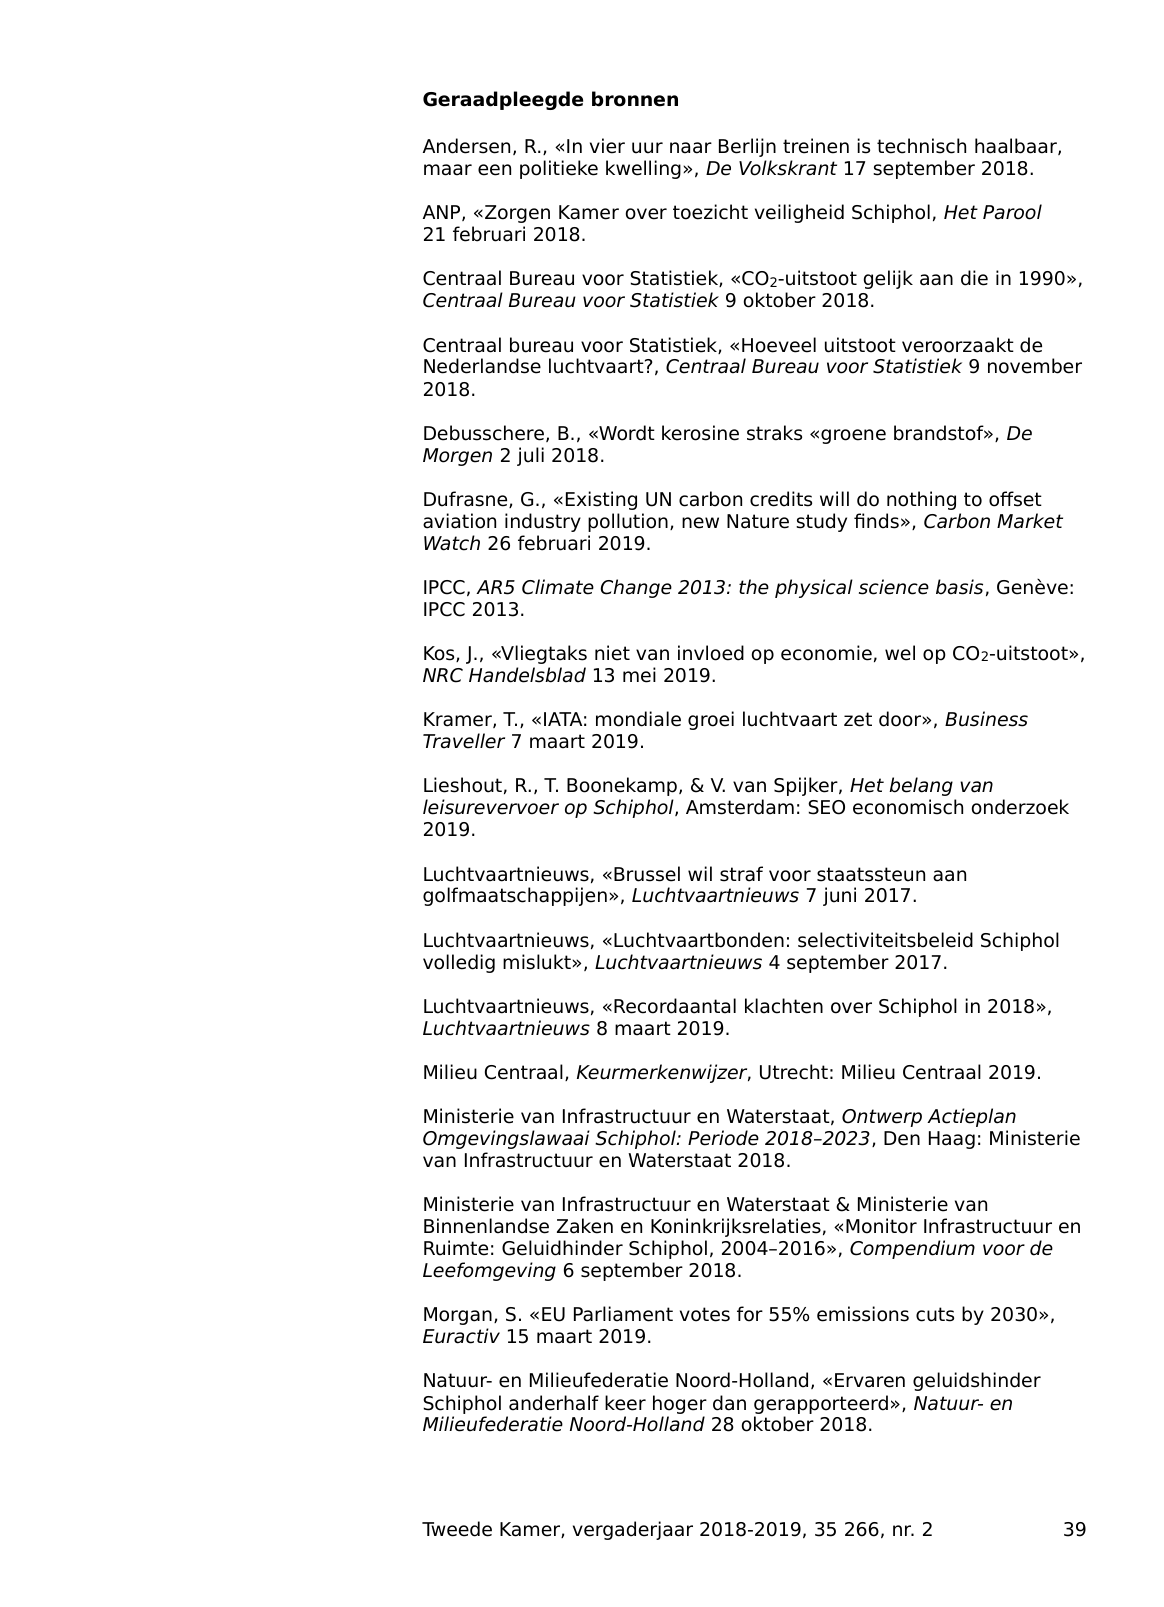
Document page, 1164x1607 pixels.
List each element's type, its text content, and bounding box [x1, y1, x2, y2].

text Dufrasne, G., «Existing UN carbon credits will do nothing to offset aviation industry pollution, new Nature study finds», Carbon Market Watch 26 februari 2019. [422, 489, 1087, 555]
text Ministerie van Infrastructuur en Waterstaat, Ontwerp Actieplan Omgevingslawaai Schiphol: Periode 2018–2023, Den Haag: Ministerie van Infrastructuur en Waterstaat 2018. [422, 1106, 1087, 1172]
text Natuur- en Milieufederatie Noord-Holland, «Ervaren geluidshinder Schiphol anderhalf keer hoger dan gerapporteerd», Natuur- en Milieufederatie Noord-Holland 28 oktober 2018. [422, 1370, 1087, 1436]
subtitle Geraadpleegde bronnen [77, 89, 1087, 111]
text Lieshout, R., T. Boonekamp, & V. van Spijker, Het belang van leisurevervoer op Schiphol, Amsterdam: SEO economisch onderzoek 2019. [422, 775, 1087, 841]
text Andersen, R., «In vier uur naar Berlijn treinen is technisch haalbaar, maar een politieke kwelling», De Volkskrant 17 september 2018. [422, 136, 1087, 180]
text Luchtvaartnieuws, «Recordaantal klachten over Schiphol in 2018», Luchtvaartnieuws 8 maart 2019. [422, 996, 1087, 1040]
text Centraal Bureau voor Statistiek, «CO2-uitstoot gelijk aan die in 1990», Centraal Bureau voor Statistiek 9 oktober 2018. [422, 268, 1087, 312]
text Debusschere, B., «Wordt kerosine straks «groene brandstof», De Morgen 2 juli 2018. [422, 423, 1087, 467]
text Milieu Centraal, Keurmerkenwijzer, Utrecht: Milieu Centraal 2019. [422, 1062, 1087, 1084]
text Centraal bureau voor Statistiek, «Hoeveel uitstoot veroorzaakt de Nederlandse luchtvaart?, Centraal Bureau voor Statistiek 9 november 2018. [422, 334, 1087, 400]
text IPCC, AR5 Climate Change 2013: the physical science basis, Genève: IPCC 2013. [422, 577, 1087, 621]
text Kos, J., «Vliegtaks niet van invloed op economie, wel op CO2-uitstoot», NRC Handelsblad 13 mei 2019. [422, 643, 1087, 687]
text Luchtvaartnieuws, «Brussel wil straf voor staatssteun aan golfmaatschappijen», Luchtvaartnieuws 7 juni 2017. [422, 863, 1087, 907]
text Ministerie van Infrastructuur en Waterstaat & Ministerie van Binnenlandse Zaken en Koninkrijksrelaties, «Monitor Infrastructuur en Ruimte: Geluidhinder Schiphol, 2004–2016», Compendium voor de Leefomgeving 6 september 2018. [422, 1194, 1087, 1282]
text Morgan, S. «EU Parliament votes for 55% emissions cuts by 2030», Euractiv 15 maart 2019. [422, 1304, 1087, 1348]
text ANP, «Zorgen Kamer over toezicht veiligheid Schiphol, Het Parool 21 februari 2018. [422, 202, 1087, 246]
text Luchtvaartnieuws, «Luchtvaartbonden: selectiviteitsbeleid Schiphol volledig mislukt», Luchtvaartnieuws 4 september 2017. [422, 929, 1087, 973]
text Kramer, T., «IATA: mondiale groei luchtvaart zet door», Business Traveller 7 maart 2019. [422, 709, 1087, 753]
